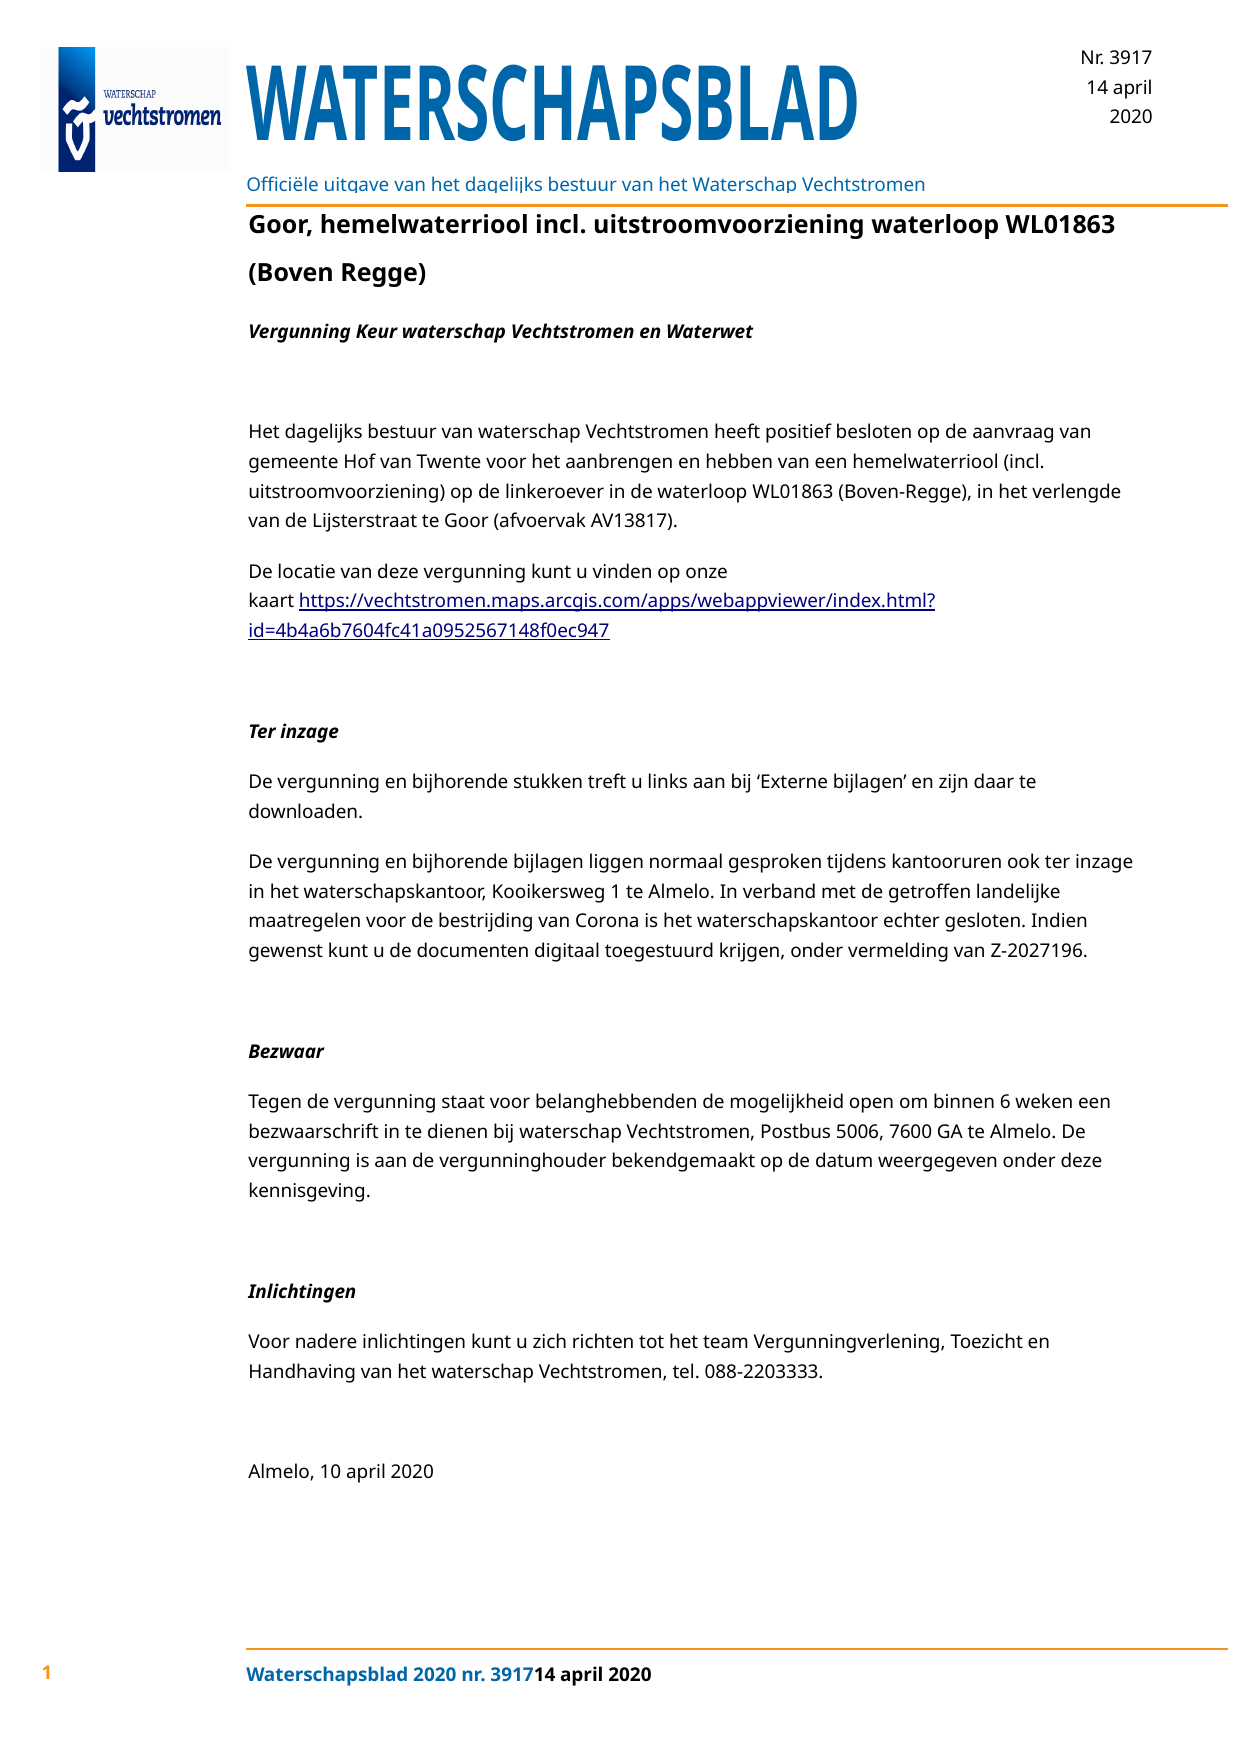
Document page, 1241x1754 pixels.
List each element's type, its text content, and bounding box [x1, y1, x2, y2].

text Voor nadere inlichtingen kunt u zich richten tot het team Vergunningverlening, Toezicht en Handhaving van het waterschap Vechtstromen, tel. 088-2203333. [248, 1328, 1152, 1384]
text Tegen de vergunning staat voor belanghebbenden de mogelijkheid open om binnen 6 weken een bezwaarschrift in te dienen bij waterschap Vechtstromen, Postbus 5006, 7600 GA te Almelo. De vergunning is aan de vergunninghouder bekendgemaakt op de datum weergegeven onder deze kennisgeving. [248, 1088, 1152, 1203]
text De vergunning en bijhorende stukken treft u links aan bij ‘Externe bijlagen’ en zijn daar te downloaden. [248, 768, 1152, 824]
text Bezwaar [248, 1038, 1152, 1064]
text Het dagelijks bestuur van waterschap Vechtstromen heeft positief besloten op de aanvraag van gemeente Hof van Twente voor het aanbrengen en hebben van een hemelwaterriool (incl. uitstroomvoorziening) op de linkeroever in de waterloop WL01863 (Boven-Regge), in het verlengde van de Lijsterstraat te Goor (afvoervak AV13817). [248, 419, 1152, 533]
picture [41, 47, 231, 172]
text Inlichtingen [248, 1278, 1152, 1304]
text Vergunning Keur waterschap Vechtstromen en Waterwet [248, 318, 1152, 344]
text Ter inzage [248, 718, 1152, 744]
text De vergunning en bijhorende bijlagen liggen normaal gesproken tijdens kantooruren ook ter inzage in het waterschapskantoor, Kooikersweg 1 te Almelo. In verband met de getroffen landelijke maatregelen voor de bestrijding van Corona is het waterschapskantoor echter gesloten. Indien gewenst kunt u de documenten digitaal toegestuurd krijgen, onder vermelding van Z-2027196. [248, 848, 1152, 963]
text Almelo, 10 april 2020 [248, 1459, 1152, 1484]
text Goor, hemelwaterriool incl. uitstroomvoorziening waterloop WL01863 (Boven Regge) [248, 207, 1152, 288]
text De locatie van deze vergunning kunt u vinden op onze kaart https://vechtstromen.maps.arcgis.com/apps/webappviewer/index.html?id=4b4a6b7604fc41a0952567148f0ec947 [248, 558, 1152, 643]
